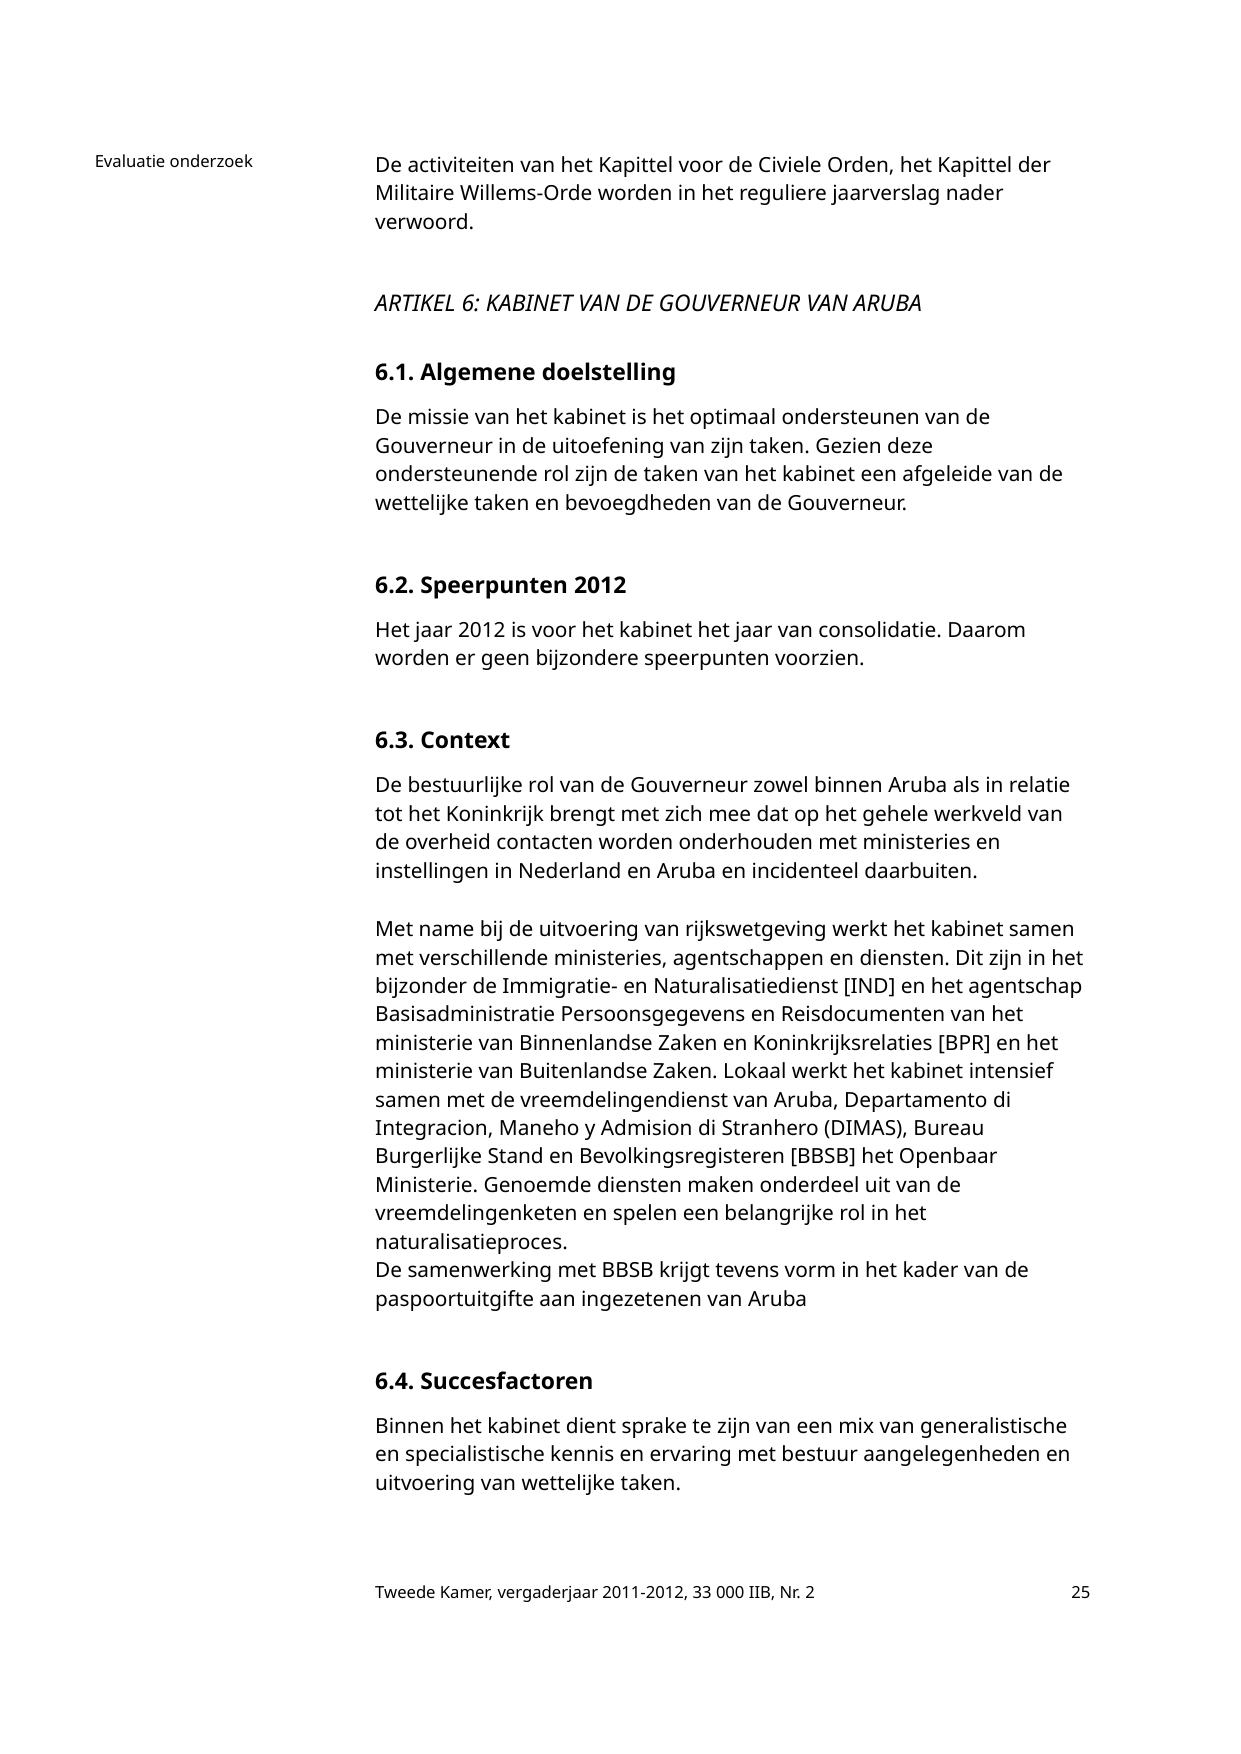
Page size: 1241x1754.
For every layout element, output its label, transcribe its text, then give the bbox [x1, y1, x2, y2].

text De activiteiten van het Kapittel voor de Civiele Orden, het Kapittel der Militaire Willems-Orde worden in het reguliere jaarverslag nader verwoord. [375, 150, 1090, 235]
subtitle ARTIKEL 6: KABINET VAN DE GOUVERNEUR VAN ARUBA [375, 287, 1090, 318]
subtitle 6.1. Algemene doelstelling [375, 356, 1090, 387]
text Binnen het kabinet dient sprake te zijn van een mix van generalistische en specialistische kennis en ervaring met bestuur aangelegenheden en uitvoering van wettelijke taken. [375, 1411, 1090, 1496]
text Met name bij de uitvoering van rijkswetgeving werkt het kabinet samen met verschillende ministeries, agentschappen en diensten. Dit zijn in het bijzonder de Immigratie- en Naturalisatiedienst [IND] en het agentschap Basisadministratie Persoonsgegevens en Reisdocumenten van het ministerie van Binnenlandse Zaken en Koninkrijksrelaties [BPR] en het ministerie van Buitenlandse Zaken. Lokaal werkt het kabinet intensief samen met de vreemdelingendienst van Aruba, Departamento di Integracion, Maneho y Admision di Stranhero (DIMAS), Bureau Burgerlijke Stand en Bevolkingsregisteren [BBSB] het Openbaar Ministerie. Genoemde diensten maken onderdeel uit van de vreemdelingenketen en spelen een belangrijke rol in het naturalisatieproces. [375, 914, 1090, 1255]
subtitle 6.4. Succesfactoren [375, 1365, 1090, 1396]
text De samenwerking met BBSB krijgt tevens vorm in het kader van de paspoortuitgifte aan ingezetenen van Aruba [375, 1255, 1090, 1312]
subtitle 6.2. Speerpunten 2012 [375, 568, 1090, 600]
text Evaluatie onderzoek [94, 150, 328, 173]
text De bestuurlijke rol van de Gouverneur zowel binnen Aruba als in relatie tot het Koninkrijk brengt met zich mee dat op het gehele werkveld van de overheid contacten worden onderhouden met ministeries en instellingen in Nederland en Aruba en incidenteel daarbuiten. [375, 770, 1090, 884]
subtitle 6.3. Context [375, 724, 1090, 755]
text Het jaar 2012 is voor het kabinet het jaar van consolidatie. Daarom worden er geen bijzondere speerpunten voorzien. [375, 615, 1090, 672]
text De missie van het kabinet is het optimaal ondersteunen van de Gouverneur in de uitoefening van zijn taken. Gezien deze ondersteunende rol zijn de taken van het kabinet een afgeleide van de wettelijke taken en bevoegdheden van de Gouverneur. [375, 402, 1090, 516]
